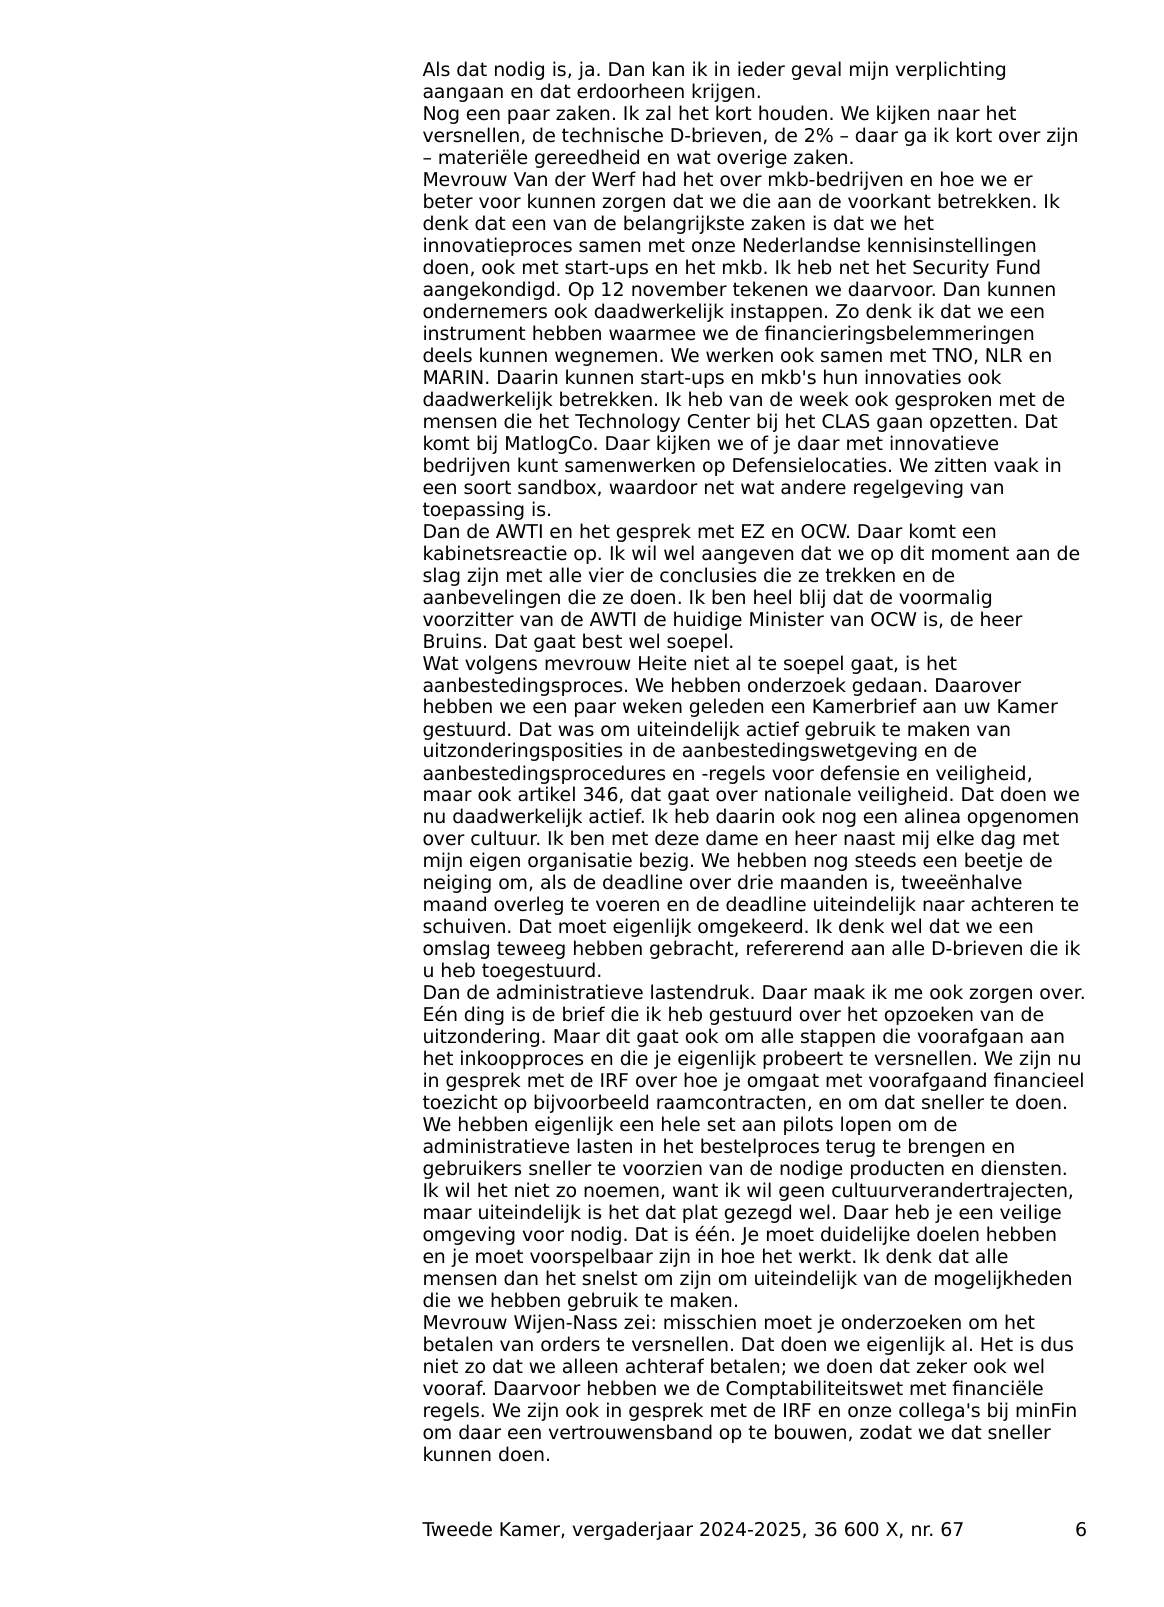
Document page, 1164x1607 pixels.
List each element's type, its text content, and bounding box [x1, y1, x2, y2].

text Wat volgens mevrouw Heite niet al te soepel gaat, is het aanbestedingsproces. We hebben onderzoek gedaan. Daarover hebben we een paar weken geleden een Kamerbrief aan uw Kamer gestuurd. Dat was om uiteindelijk actief gebruik te maken van uitzonderingsposities in de aanbestedingswetgeving en de aanbestedingsprocedures en -regels voor defensie en veiligheid, maar ook artikel 346, dat gaat over nationale veiligheid. Dat doen we nu daadwerkelijk actief. Ik heb daarin ook nog een alinea opgenomen over cultuur. Ik ben met deze dame en heer naast mij elke dag met mijn eigen organisatie bezig. We hebben nog steeds een beetje de neiging om, als de deadline over drie maanden is, tweeënhalve maand overleg te voeren en de deadline uiteindelijk naar achteren te schuiven. Dat moet eigenlijk omgekeerd. Ik denk wel dat we een omslag teweeg hebben gebracht, refererend aan alle D-brieven die ik u heb toegestuurd. [422, 652, 1087, 982]
text Dan de AWTI en het gesprek met EZ en OCW. Daar komt een kabinetsreactie op. Ik wil wel aangeven dat we op dit moment aan de slag zijn met alle vier de conclusies die ze trekken en de aanbevelingen die ze doen. Ik ben heel blij dat de voormalig voorzitter van de AWTI de huidige Minister van OCW is, de heer Bruins. Dat gaat best wel soepel. [422, 521, 1087, 652]
text Nog een paar zaken. Ik zal het kort houden. We kijken naar het versnellen, de technische D-brieven, de 2% – daar ga ik kort over zijn – materiële gereedheid en wat overige zaken. [422, 103, 1087, 169]
text Mevrouw Van der Werf had het over mkb-bedrijven en hoe we er beter voor kunnen zorgen dat we die aan de voorkant betrekken. Ik denk dat een van de belangrijkste zaken is dat we het innovatieproces samen met onze Nederlandse kennisinstellingen doen, ook met start-ups en het mkb. Ik heb net het Security Fund aangekondigd. Op 12 november tekenen we daarvoor. Dan kunnen ondernemers ook daadwerkelijk instappen. Zo denk ik dat we een instrument hebben waarmee we de financieringsbelemmeringen deels kunnen wegnemen. We werken ook samen met TNO, NLR en MARIN. Daarin kunnen start-ups en mkb's hun innovaties ook daadwerkelijk betrekken. Ik heb van de week ook gesproken met de mensen die het Technology Center bij het CLAS gaan opzetten. Dat komt bij MatlogCo. Daar kijken we of je daar met innovatieve bedrijven kunt samenwerken op Defensielocaties. We zitten vaak in een soort sandbox, waardoor net wat andere regelgeving van toepassing is. [422, 169, 1087, 521]
text Dan de administratieve lastendruk. Daar maak ik me ook zorgen over. Eén ding is de brief die ik heb gestuurd over het opzoeken van de uitzondering. Maar dit gaat ook om alle stappen die voorafgaan aan het inkoopproces en die je eigenlijk probeert te versnellen. We zijn nu in gesprek met de IRF over hoe je omgaat met voorafgaand financieel toezicht op bijvoorbeeld raamcontracten, en om dat sneller te doen. We hebben eigenlijk een hele set aan pilots lopen om de administratieve lasten in het bestelproces terug te brengen en gebruikers sneller te voorzien van de nodige producten en diensten. Ik wil het niet zo noemen, want ik wil geen cultuurverandertrajecten, maar uiteindelijk is het dat plat gezegd wel. Daar heb je een veilige omgeving voor nodig. Dat is één. Je moet duidelijke doelen hebben en je moet voorspelbaar zijn in hoe het werkt. Ik denk dat alle mensen dan het snelst om zijn om uiteindelijk van de mogelijkheden die we hebben gebruik te maken. [422, 982, 1087, 1312]
text Mevrouw Wijen-Nass zei: misschien moet je onderzoeken om het betalen van orders te versnellen. Dat doen we eigenlijk al. Het is dus niet zo dat we alleen achteraf betalen; we doen dat zeker ook wel vooraf. Daarvoor hebben we de Comptabiliteitswet met financiële regels. We zijn ook in gesprek met de IRF en onze collega's bij minFin om daar een vertrouwensband op te bouwen, zodat we dat sneller kunnen doen. [422, 1312, 1087, 1466]
text Als dat nodig is, ja. Dan kan ik in ieder geval mijn verplichting aangaan en dat erdoorheen krijgen. [422, 59, 1087, 103]
